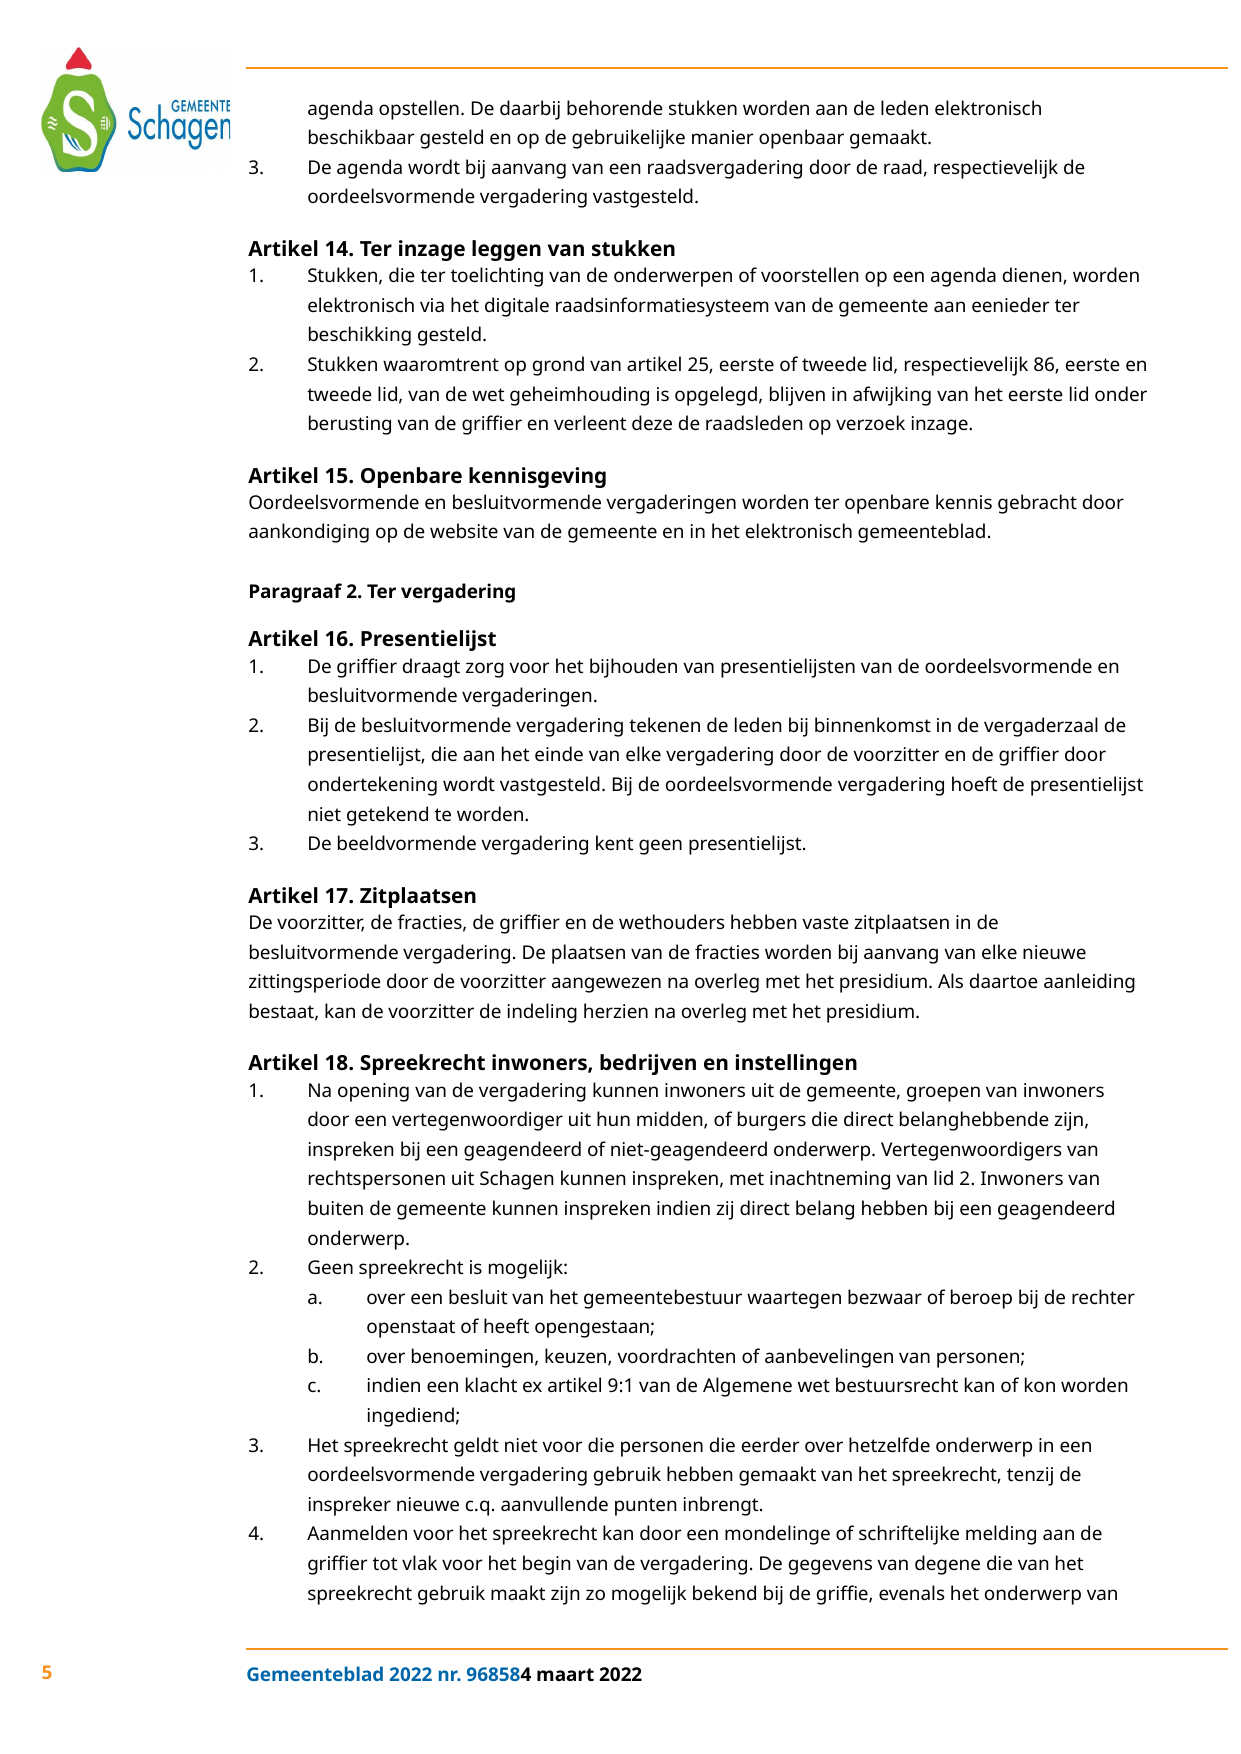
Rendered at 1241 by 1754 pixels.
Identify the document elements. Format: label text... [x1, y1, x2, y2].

list Aanmelden voor het spreekrecht kan door een mondelinge of schriftelijke melding aan de griffier tot vlak voor het begin van de vergadering. De gegevens van degene die van het spreekrecht gebruik maakt zijn zo mogelijk bekend bij de griffie, evenals het onderwerp van [248, 1521, 1152, 1606]
text Artikel 15. Openbare kennisgeving [248, 461, 1152, 489]
text Paragraaf 2. Ter vergadering [248, 578, 1152, 604]
list over een besluit van het gemeentebestuur waartegen bezwaar of beroep bij de rechter openstaat of heeft opengestaan; [307, 1284, 1152, 1339]
list Bij de besluitvormende vergadering tekenen de leden bij binnenkomst in de vergaderzaal de presentielijst, die aan het einde van elke vergadering door de voorzitter en de griffier door ondertekening wordt vastgesteld. Bij de oordeelsvormende vergadering hoeft de presentielijst niet getekend te worden. [248, 712, 1152, 827]
text Artikel 14. Ter inzage leggen van stukken [248, 234, 1152, 262]
list Stukken waaromtrent op grond van artikel 25, eerste of tweede lid, respectievelijk 86, eerste en tweede lid, van de wet geheimhouding is opgelegd, blijven in afwijking van het eerste lid onder berusting van de griffier en verleent deze de raadsleden op verzoek inzage. [248, 351, 1152, 436]
list Geen spreekrecht is mogelijk: [248, 1254, 1152, 1280]
list Het spreekrecht geldt niet voor die personen die eerder over hetzelfde onderwerp in een oordeelsvormende vergadering gebruik hebben gemaakt van het spreekrecht, tenzij de inspreker nieuwe c.q. aanvullende punten inbrengt. [248, 1432, 1152, 1517]
text Artikel 17. Zitplaatsen [248, 881, 1152, 909]
text Oordeelsvormende en besluitvormende vergaderingen worden ter openbare kennis gebracht door aankondiging op de website van de gemeente en in het elektronisch gemeenteblad. [248, 489, 1152, 544]
list over benoemingen, keuzen, voordrachten of aanbevelingen van personen; [307, 1343, 1152, 1369]
list agenda opstellen. De daarbij behorende stukken worden aan de leden elektronisch beschikbaar gesteld en op de gebruikelijke manier openbaar gemaakt. [248, 95, 1152, 150]
list De griffier draagt zorg voor het bijhouden van presentielijsten van de oordeelsvormende en besluitvormende vergaderingen. [248, 653, 1152, 708]
text Artikel 18. Spreekrecht inwoners, bedrijven en instellingen [248, 1048, 1152, 1077]
picture [41, 47, 231, 172]
text De voorzitter, de fracties, de griffier en de wethouders hebben vaste zitplaatsen in de besluitvormende vergadering. De plaatsen van de fracties worden bij aanvang van elke nieuwe zittingsperiode door de voorzitter aangewezen na overleg met het presidium. Als daartoe aanleiding bestaat, kan de voorzitter de indeling herzien na overleg met het presidium. [248, 909, 1152, 1024]
list indien een klacht ex artikel 9:1 van de Algemene wet bestuursrecht kan of kon worden ingediend; [307, 1373, 1152, 1428]
list Na opening van de vergadering kunnen inwoners uit de gemeente, groepen van inwoners door een vertegenwoordiger uit hun midden, of burgers die direct belanghebbende zijn, inspreken bij een geagendeerd of niet-geagendeerd onderwerp. Vertegenwoordigers van rechtspersonen uit Schagen kunnen inspreken, met inachtneming van lid 2. Inwoners van buiten de gemeente kunnen inspreken indien zij direct belang hebben bij een geagendeerd onderwerp. [248, 1077, 1152, 1251]
list De agenda wordt bij aanvang van een raadsvergadering door de raad, respectievelijk de oordeelsvormende vergadering vastgesteld. [248, 154, 1152, 209]
list De beeldvormende vergadering kent geen presentielijst. [248, 830, 1152, 856]
text Artikel 16. Presentielijst [248, 624, 1152, 653]
list Stukken, die ter toelichting van de onderwerpen of voorstellen op een agenda dienen, worden elektronisch via het digitale raadsinformatiesysteem van de gemeente aan eenieder ter beschikking gesteld. [248, 262, 1152, 347]
